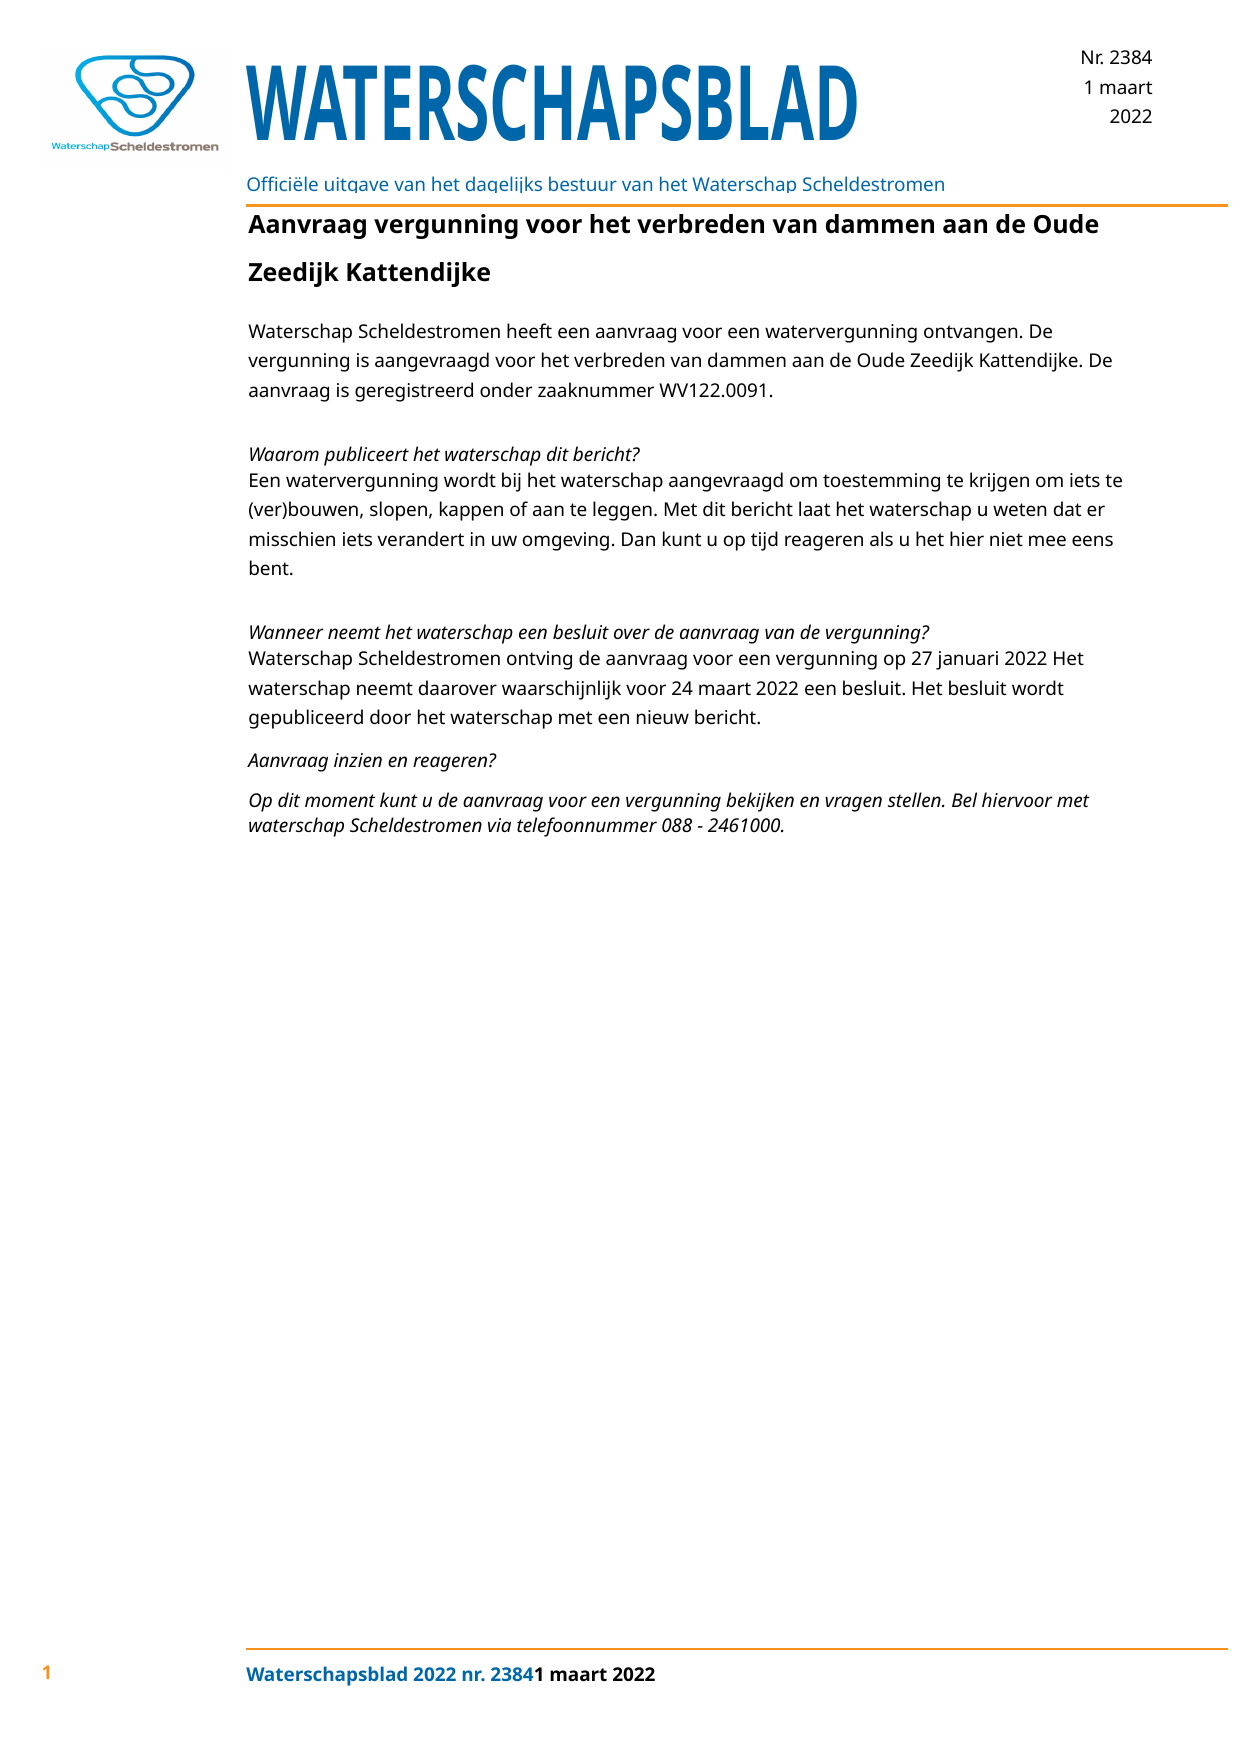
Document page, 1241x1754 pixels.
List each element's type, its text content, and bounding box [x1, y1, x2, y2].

text Aanvraag inzien en reageren? [248, 747, 1152, 773]
text Aanvraag vergunning voor het verbreden van dammen aan de Oude Zeedijk Kattendijke [248, 207, 1152, 288]
text Waterschap Scheldestromen ontving de aanvraag voor een vergunning op 27 januari 2022 Het waterschap neemt daarover waarschijnlijk voor 24 maart 2022 een besluit. Het besluit wordt gepubliceerd door het waterschap met een nieuw bericht. [248, 645, 1152, 730]
text Wanneer neemt het waterschap een besluit over de aanvraag van de vergunning? [248, 619, 1152, 645]
text Waterschap Scheldestromen heeft een aanvraag voor een watervergunning ontvangen. De vergunning is aangevraagd voor het verbreden van dammen aan de Oude Zeedijk Kattendijke. De aanvraag is geregistreerd onder zaaknummer WV122.0091. [248, 318, 1152, 403]
text Op dit moment kunt u de aanvraag voor een vergunning bekijken en vragen stellen. Bel hiervoor met waterschap Scheldestromen via telefoonnummer 088 - 2461000. [248, 787, 1152, 838]
text Een watervergunning wordt bij het waterschap aangevraagd om toestemming te krijgen om iets te (ver)bouwen, slopen, kappen of aan te leggen. Met dit bericht laat het waterschap u weten dat er misschien iets verandert in uw omgeving. Dan kunt u op tijd reageren als u het hier niet mee eens bent. [248, 467, 1152, 581]
picture [41, 47, 231, 172]
text Waarom publiceert het waterschap dit bericht? [248, 441, 1152, 467]
